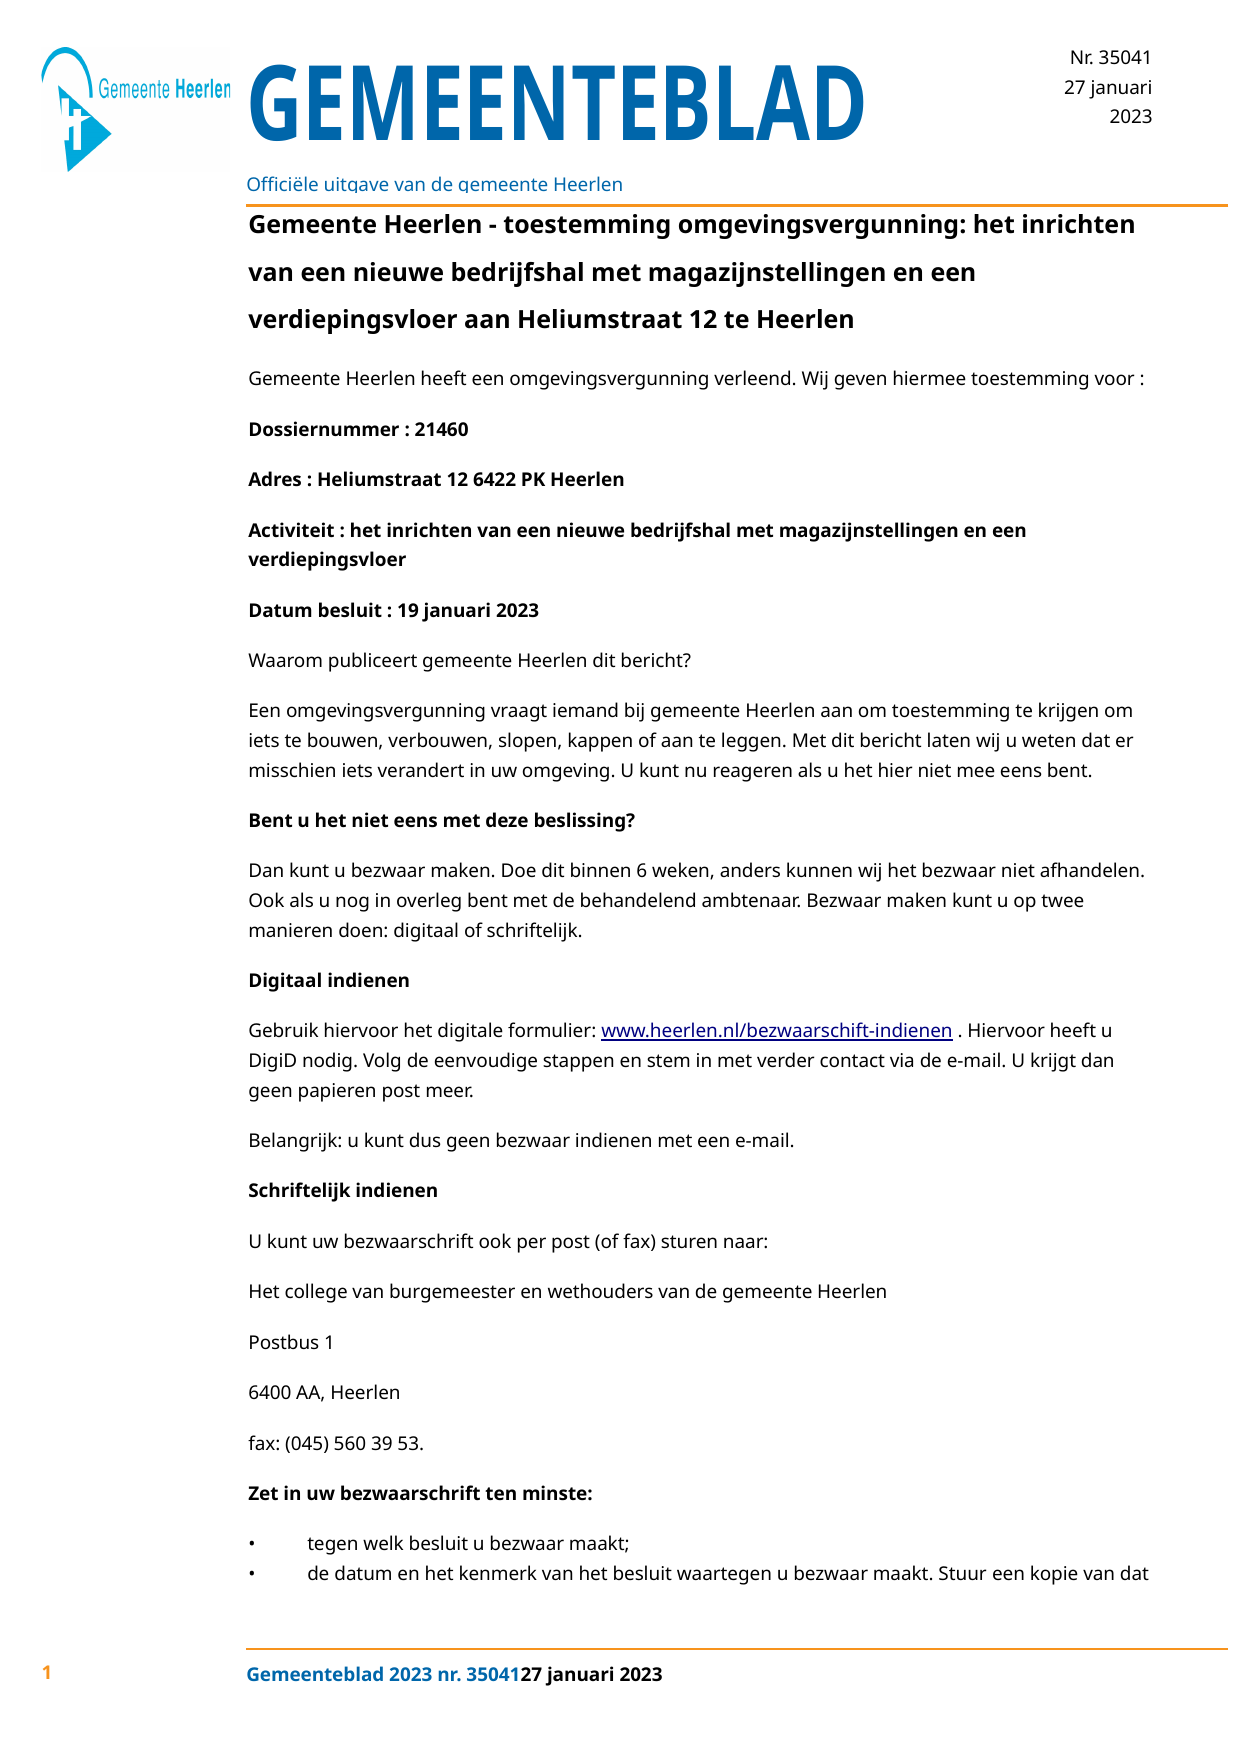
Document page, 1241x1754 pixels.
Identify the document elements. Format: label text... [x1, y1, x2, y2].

text Activiteit : het inrichten van een nieuwe bedrijfshal met magazijnstellingen en een verdiepingsvloer [248, 517, 1152, 572]
text Gemeente Heerlen heeft een omgevingsvergunning verleend. Wij geven hiermee toestemming voor : [248, 366, 1152, 391]
text Postbus 1 [248, 1329, 1152, 1354]
text Dan kunt u bezwaar maken. Doe dit binnen 6 weken, anders kunnen wij het bezwaar niet afhandelen. Ook als u nog in overleg bent met de behandelend ambtenaar. Bezwaar maken kunt u op twee manieren doen: digitaal of schriftelijk. [248, 858, 1152, 942]
text Een omgevingsvergunning vraagt iemand bij gemeente Heerlen aan om toestemming te krijgen om iets te bouwen, verbouwen, slopen, kappen of aan te leggen. Met dit bericht laten wij u weten dat er misschien iets verandert in uw omgeving. U kunt nu reageren als u het hier niet mee eens bent. [248, 698, 1152, 782]
text Gebruik hiervoor het digitale formulier: www.heerlen.nl/bezwaarschift-indienen . Hiervoor heeft u DigiD nodig. Volg de eenvoudige stappen en stem in met verder contact via de e-mail. U krijgt dan geen papieren post meer. [248, 1018, 1152, 1102]
text Zet in uw bezwaarschrift ten minste: [248, 1480, 1152, 1506]
text Dossiernummer : 21460 [248, 416, 1152, 442]
text Adres : Heliumstraat 12 6422 PK Heerlen [248, 466, 1152, 492]
text Het college van burgemeester en wethouders van de gemeente Heerlen [248, 1278, 1152, 1304]
text fax: (045) 560 39 53. [248, 1430, 1152, 1455]
list de datum en het kenmerk van het besluit waartegen u bezwaar maakt. Stuur een kopie van dat [248, 1560, 1152, 1586]
picture [41, 47, 231, 172]
picture [41, 47, 59, 70]
text Datum besluit : 19 januari 2023 [248, 597, 1152, 622]
text Bent u het niet eens met deze beslissing? [248, 807, 1152, 833]
text Waarom publiceert gemeente Heerlen dit bericht? [248, 647, 1152, 673]
text 6400 AA, Heerlen [248, 1379, 1152, 1405]
text Schriftelijk indienen [248, 1178, 1152, 1203]
text Gemeente Heerlen - toestemming omgevingsvergunning: het inrichten van een nieuwe bedrijfshal met magazijnstellingen en een verdiepingsvloer aan Heliumstraat 12 te Heerlen [248, 207, 1152, 336]
text Digitaal indienen [248, 967, 1152, 993]
list tegen welk besluit u bezwaar maakt; [248, 1531, 1152, 1556]
text Belangrijk: u kunt dus geen bezwaar indienen met een e-mail. [248, 1127, 1152, 1153]
text U kunt uw bezwaarschrift ook per post (of fax) sturen naar: [248, 1228, 1152, 1254]
